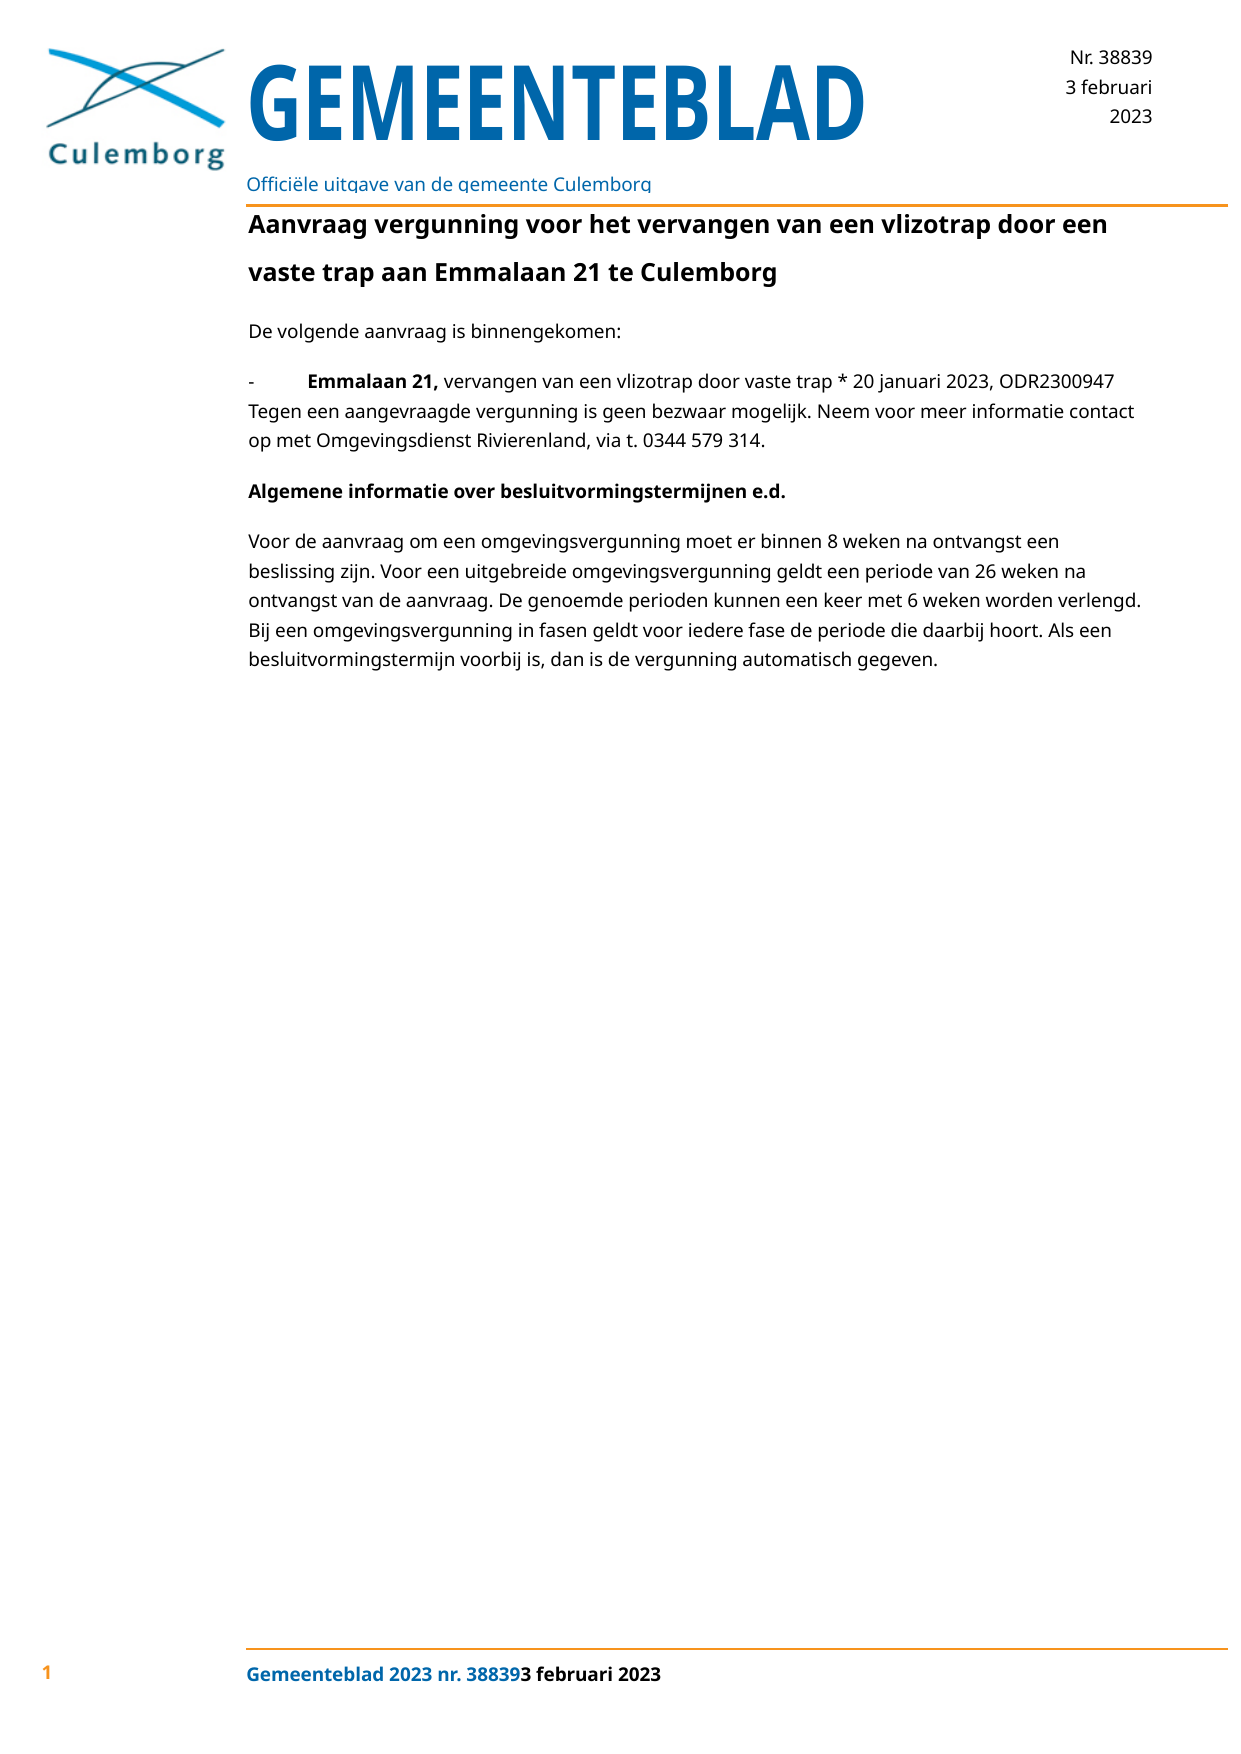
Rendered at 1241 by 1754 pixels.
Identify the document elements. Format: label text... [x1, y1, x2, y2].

text Tegen een aangevraagde vergunning is geen bezwaar mogelijk. Neem voor meer informatie contact op met Omgevingsdienst Rivierenland, via t. 0344 579 314. [248, 398, 1152, 453]
text Voor de aanvraag om een omgevingsvergunning moet er binnen 8 weken na ontvangst een beslissing zijn. Voor een uitgebreide omgevingsvergunning geldt een periode van 26 weken na ontvangst van de aanvraag. De genoemde perioden kunnen een keer met 6 weken worden verlengd. Bij een omgevingsvergunning in fasen geldt voor iedere fase de periode die daarbij hoort. Als een besluitvormingstermijn voorbij is, dan is de vergunning automatisch gegeven. [248, 528, 1152, 672]
text De volgende aanvraag is binnengekomen: [248, 318, 1152, 344]
text Algemene informatie over besluitvormingstermijnen e.d. [248, 478, 1152, 504]
picture [41, 47, 231, 172]
text Aanvraag vergunning voor het vervangen van een vlizotrap door een vaste trap aan Emmalaan 21 te Culemborg [248, 207, 1152, 288]
list Emmalaan 21, vervangen van een vlizotrap door vaste trap * 20 januari 2023, ODR2300947 [248, 368, 1152, 394]
